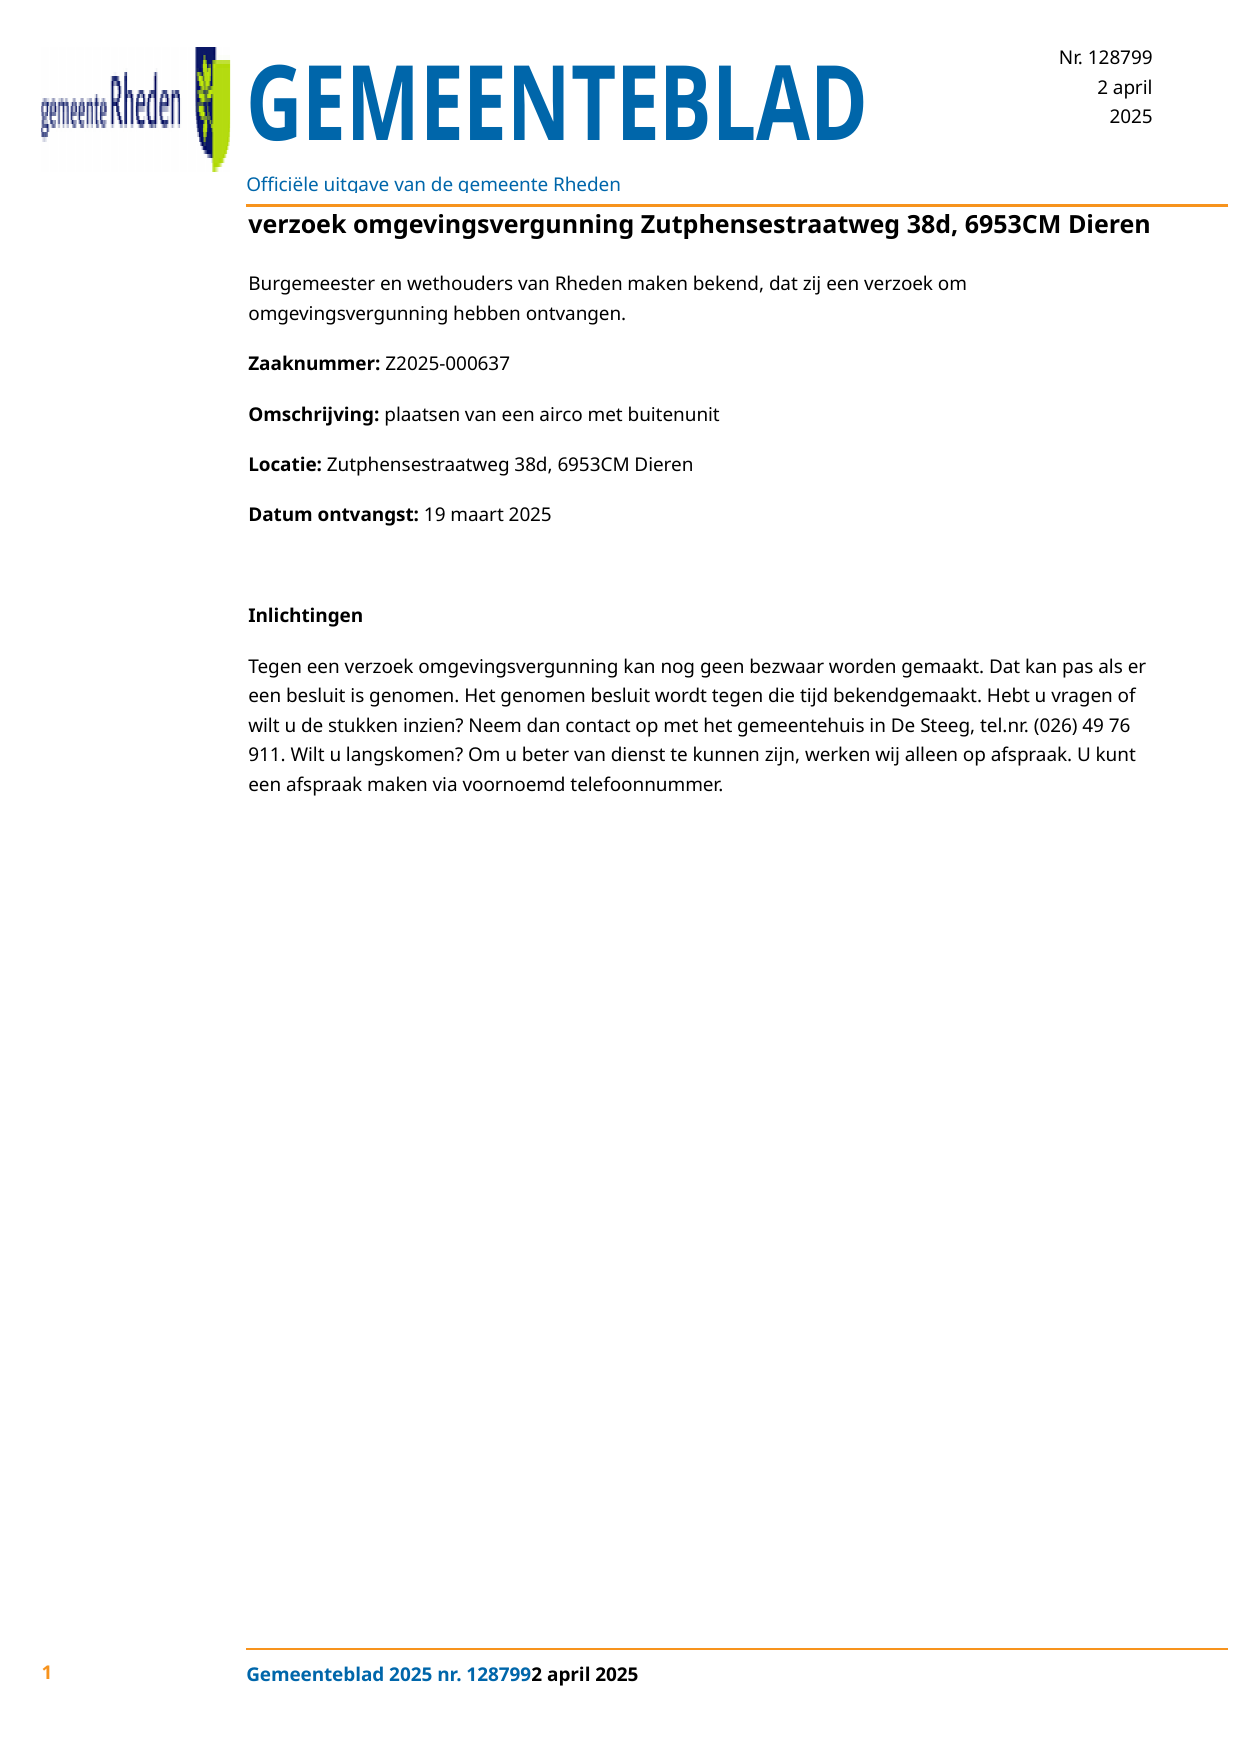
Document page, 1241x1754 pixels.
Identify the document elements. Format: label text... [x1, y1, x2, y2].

text verzoek omgevingsvergunning Zutphensestraatweg 38d, 6953CM Dieren [248, 207, 1152, 241]
text Locatie: Zutphensestraatweg 38d, 6953CM Dieren [248, 451, 1152, 477]
text Tegen een verzoek omgevingsvergunning kan nog geen bezwaar worden gemaakt. Dat kan pas als er een besluit is genomen. Het genomen besluit wordt tegen die tijd bekendgemaakt. Hebt u vragen of wilt u de stukken inzien? Neem dan contact op met het gemeentehuis in De Steeg, tel.nr. (026) 49 76 911. Wilt u langskomen? Om u beter van dienst te kunnen zijn, werken wij alleen op afspraak. U kunt een afspraak maken via voornoemd telefoonnummer. [248, 653, 1152, 797]
picture [41, 47, 231, 172]
text Burgemeester en wethouders van Rheden maken bekend, dat zij een verzoek om omgevingsvergunning hebben ontvangen. [248, 270, 1152, 326]
text Omschrijving: plaatsen van een airco met buitenunit [248, 401, 1152, 426]
text Datum ontvangst: 19 maart 2025 [248, 502, 1152, 527]
text Inlichtingen [248, 602, 1152, 628]
text Zaaknummer: Z2025-000637 [248, 350, 1152, 376]
